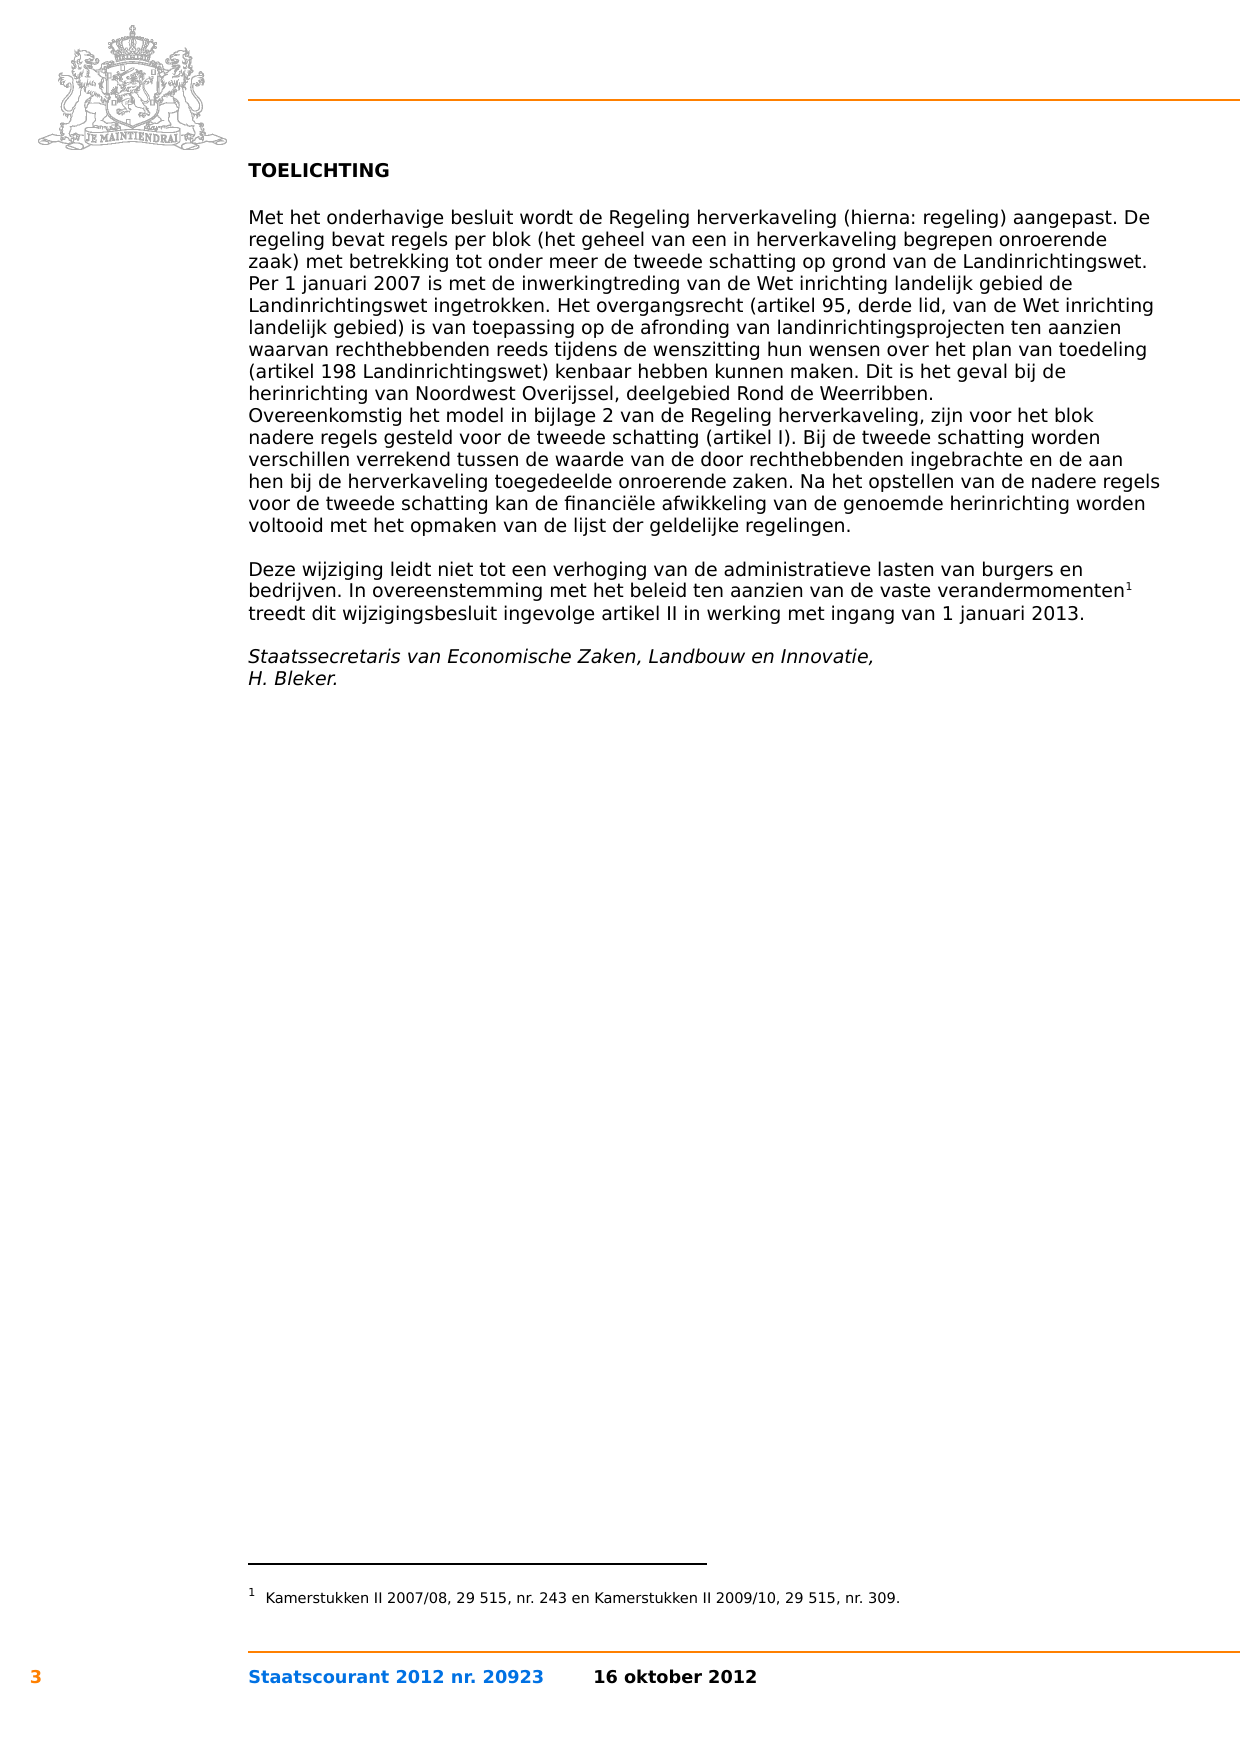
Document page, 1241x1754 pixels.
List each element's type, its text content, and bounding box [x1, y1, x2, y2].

text Met het onderhavige besluit wordt de Regeling herverkaveling (hierna: regeling) aangepast. De regeling bevat regels per blok (het geheel van een in herverkaveling begrepen onroerende zaak) met betrekking tot onder meer de tweede schatting op grond van de Landinrichtingswet. Per 1 januari 2007 is met de inwerkingtreding van de Wet inrichting landelijk gebied de Landinrichtingswet ingetrokken. Het overgangsrecht (artikel 95, derde lid, van de Wet inrichting landelijk gebied) is van toepassing op de afronding van landinrichtingsprojecten ten aanzien waarvan rechthebbenden reeds tijdens de wenszitting hun wensen over het plan van toedeling (artikel 198 Landinrichtingswet) kenbaar hebben kunnen maken. Dit is het geval bij de herinrichting van Noordwest Overijssel, deelgebied Rond de Weerribben. [248, 207, 1163, 405]
text Deze wijziging leidt niet tot een verhoging van de administratieve lasten van burgers en bedrijven. In overeenstemming met het beleid ten aanzien van de vaste verandermomenten treedt dit wijzigingsbesluit ingevolge artikel II in werking met ingang van 1 januari 2013. [248, 558, 1163, 624]
picture [38, 25, 227, 150]
subtitle TOELICHTING [248, 160, 1163, 182]
text Kamerstukken II 2007/08, 29 515, nr. 243 en Kamerstukken II 2009/10, 29 515, nr. 309. [248, 1586, 1163, 1608]
text Overeenkomstig het model in bijlage 2 van de Regeling herverkaveling, zijn voor het blok nadere regels gesteld voor de tweede schatting (artikel I). Bij de tweede schatting worden verschillen verrekend tussen de waarde van de door rechthebbenden ingebrachte en de aan hen bij de herverkaveling toegedeelde onroerende zaken. Na het opstellen van de nadere regels voor de tweede schatting kan de financiële afwikkeling van de genoemde herinrichting worden voltooid met het opmaken van de lijst der geldelijke regelingen. [248, 405, 1163, 537]
text Staatssecretaris van Economische Zaken, Landbouw en Innovatie, H. Bleker. [248, 646, 1163, 690]
